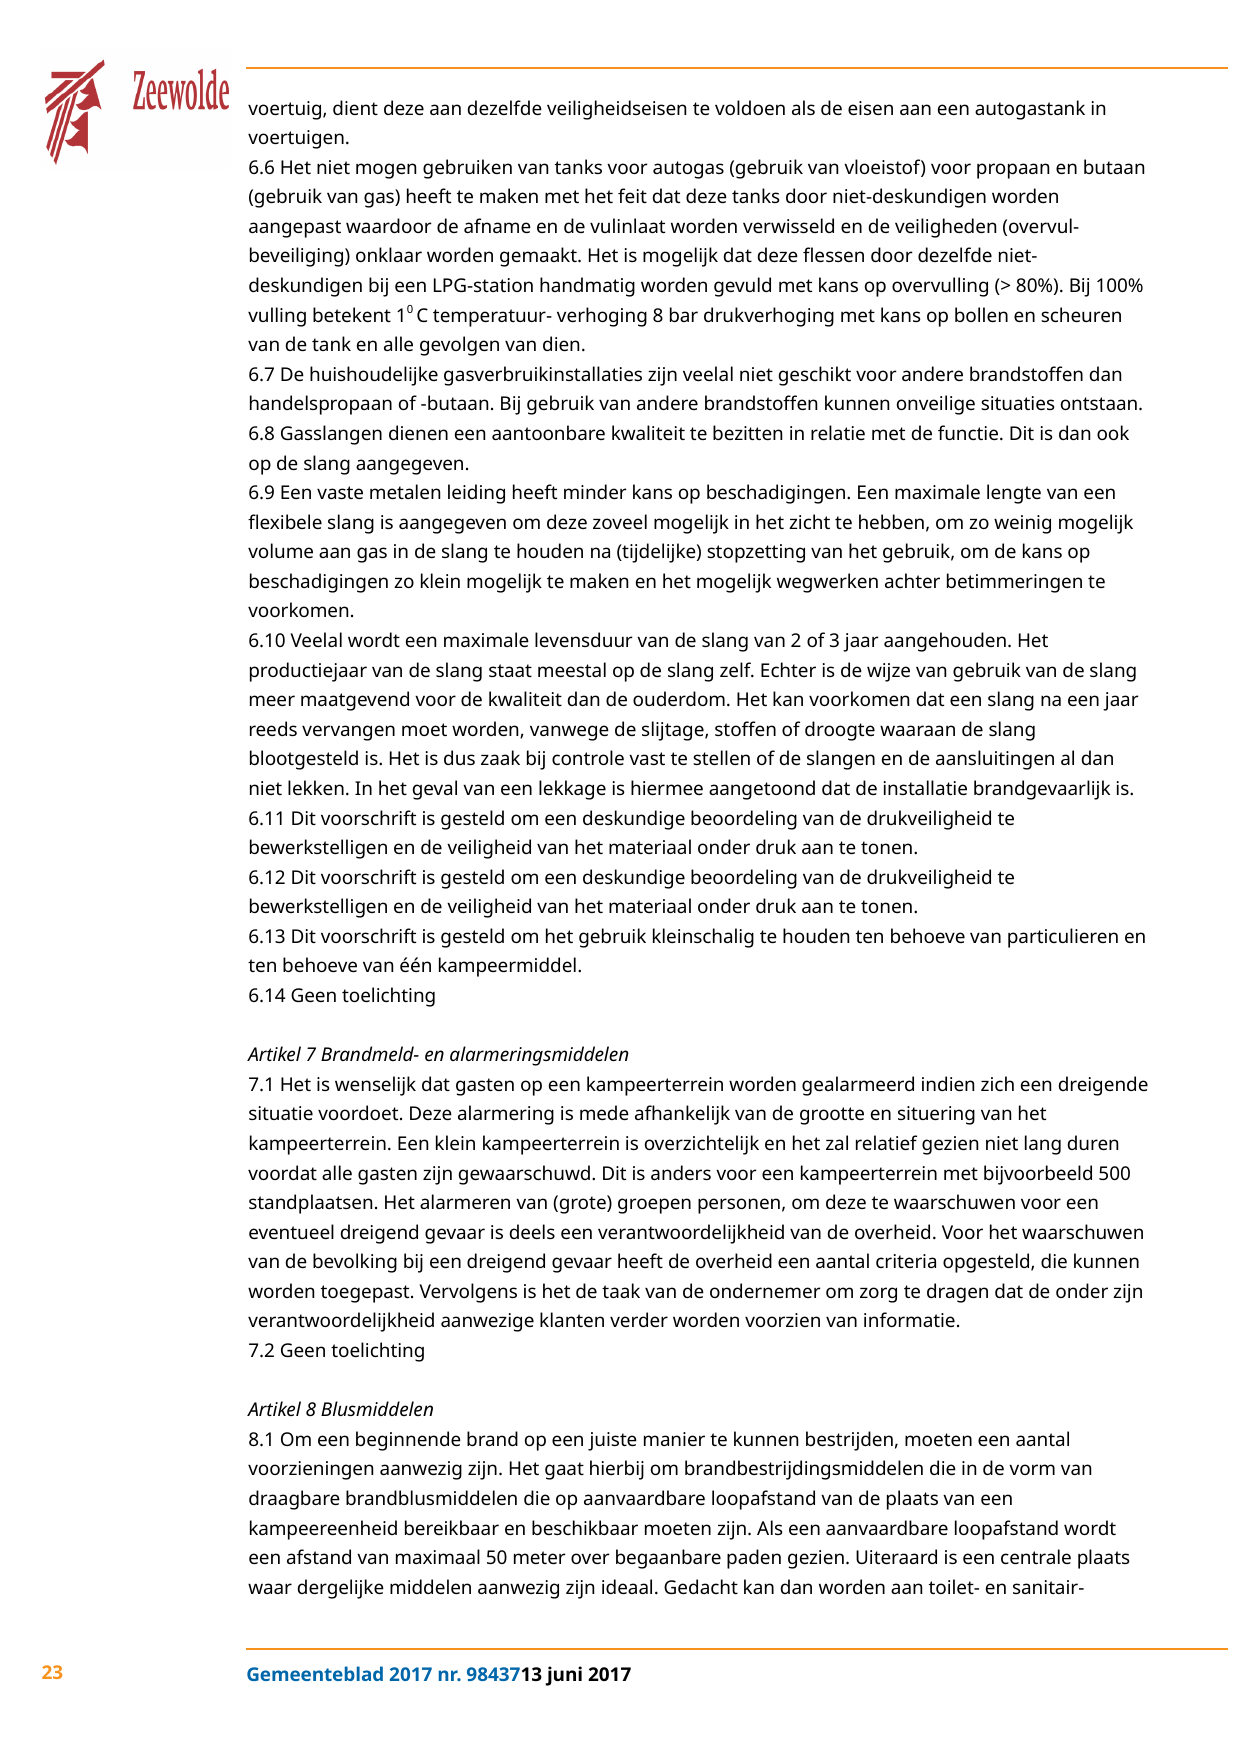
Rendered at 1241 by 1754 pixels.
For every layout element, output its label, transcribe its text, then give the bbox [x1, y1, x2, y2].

text Artikel 8 Blusmiddelen [248, 1396, 1152, 1422]
text 7.1 Het is wenselijk dat gasten op een kampeerterrein worden gealarmeerd indien zich een dreigende situatie voordoet. Deze alarmering is mede afhankelijk van de grootte en situering van het kampeerterrein. Een klein kampeerterrein is overzichtelijk en het zal relatief gezien niet lang duren voordat alle gasten zijn gewaarschuwd. Dit is anders voor een kampeerterrein met bijvoorbeeld 500 standplaatsen. Het alarmeren van (grote) groepen personen, om deze te waarschuwen voor een eventueel dreigend gevaar is deels een verantwoordelijkheid van de overheid. Voor het waarschuwen van de bevolking bij een dreigend gevaar heeft de overheid een aantal criteria opgesteld, die kunnen worden toegepast. Vervolgens is het de taak van de ondernemer om zorg te dragen dat de onder zijn verantwoordelijkheid aanwezige klanten verder worden voorzien van informatie. [248, 1071, 1152, 1333]
text 8.1 Om een beginnende brand op een juiste manier te kunnen bestrijden, moeten een aantal voorzieningen aanwezig zijn. Het gaat hierbij om brandbestrijdingsmiddelen die in de vorm van draagbare brandblusmiddelen die op aanvaardbare loopafstand van de plaats van een kampeereenheid bereikbaar en beschikbaar moeten zijn. Als een aanvaardbare loopafstand wordt een afstand van maximaal 50 meter over begaanbare paden gezien. Uiteraard is een centrale plaats waar dergelijke middelen aanwezig zijn ideaal. Gedacht kan dan worden aan toilet- en sanitair- [248, 1426, 1152, 1600]
text 6.10 Veelal wordt een maximale levensduur van de slang van 2 of 3 jaar aangehouden. Het productiejaar van de slang staat meestal op de slang zelf. Echter is de wijze van gebruik van de slang meer maatgevend voor de kwaliteit dan de ouderdom. Het kan voorkomen dat een slang na een jaar reeds vervangen moet worden, vanwege de slijtage, stoffen of droogte waaraan de slang blootgesteld is. Het is dus zaak bij controle vast te stellen of de slangen en de aansluitingen al dan niet lekken. In het geval van een lekkage is hiermee aangetoond dat de installatie brandgevaarlijk is. [248, 627, 1152, 801]
text 7.2 Geen toelichting [248, 1337, 1152, 1363]
text 6.11 Dit voorschrift is gesteld om een deskundige beoordeling van de drukveiligheid te bewerkstelligen en de veiligheid van het materiaal onder druk aan te tonen. [248, 805, 1152, 860]
text 6.14 Geen toelichting [248, 982, 1152, 1008]
text Artikel 7 Brandmeld- en alarmeringsmiddelen [248, 1041, 1152, 1067]
picture [41, 47, 231, 172]
text 6.6 Het niet mogen gebruiken van tanks voor autogas (gebruik van vloeistof) voor propaan en butaan (gebruik van gas) heeft te maken met het feit dat deze tanks door niet-deskundigen worden aangepast waardoor de afname en de vulinlaat worden verwisseld en de veiligheden (overvul-beveiliging) onklaar worden gemaakt. Het is mogelijk dat deze flessen door dezelfde niet-deskundigen bij een LPG-station handmatig worden gevuld met kans op overvulling (> 80%). Bij 100% vulling betekent 10 C temperatuur- verhoging 8 bar drukverhoging met kans op bollen en scheuren van de tank en alle gevolgen van dien. [248, 154, 1152, 357]
text 6.12 Dit voorschrift is gesteld om een deskundige beoordeling van de drukveiligheid te bewerkstelligen en de veiligheid van het materiaal onder druk aan te tonen. [248, 864, 1152, 919]
text 6.8 Gasslangen dienen een aantoonbare kwaliteit te bezitten in relatie met de functie. Dit is dan ook op de slang aangegeven. [248, 420, 1152, 476]
text voertuig, dient deze aan dezelfde veiligheidseisen te voldoen als de eisen aan een autogastank in voertuigen. [248, 95, 1152, 150]
text 6.13 Dit voorschrift is gesteld om het gebruik kleinschalig te houden ten behoeve van particulieren en ten behoeve van één kampeermiddel. [248, 923, 1152, 978]
text 6.9 Een vaste metalen leiding heeft minder kans op beschadigingen. Een maximale lengte van een flexibele slang is aangegeven om deze zoveel mogelijk in het zicht te hebben, om zo weinig mogelijk volume aan gas in de slang te houden na (tijdelijke) stopzetting van het gebruik, om de kans op beschadigingen zo klein mogelijk te maken en het mogelijk wegwerken achter betimmeringen te voorkomen. [248, 479, 1152, 623]
text 6.7 De huishoudelijke gasverbruikinstallaties zijn veelal niet geschikt voor andere brandstoffen dan handelspropaan of -butaan. Bij gebruik van andere brandstoffen kunnen onveilige situaties ontstaan. [248, 361, 1152, 416]
